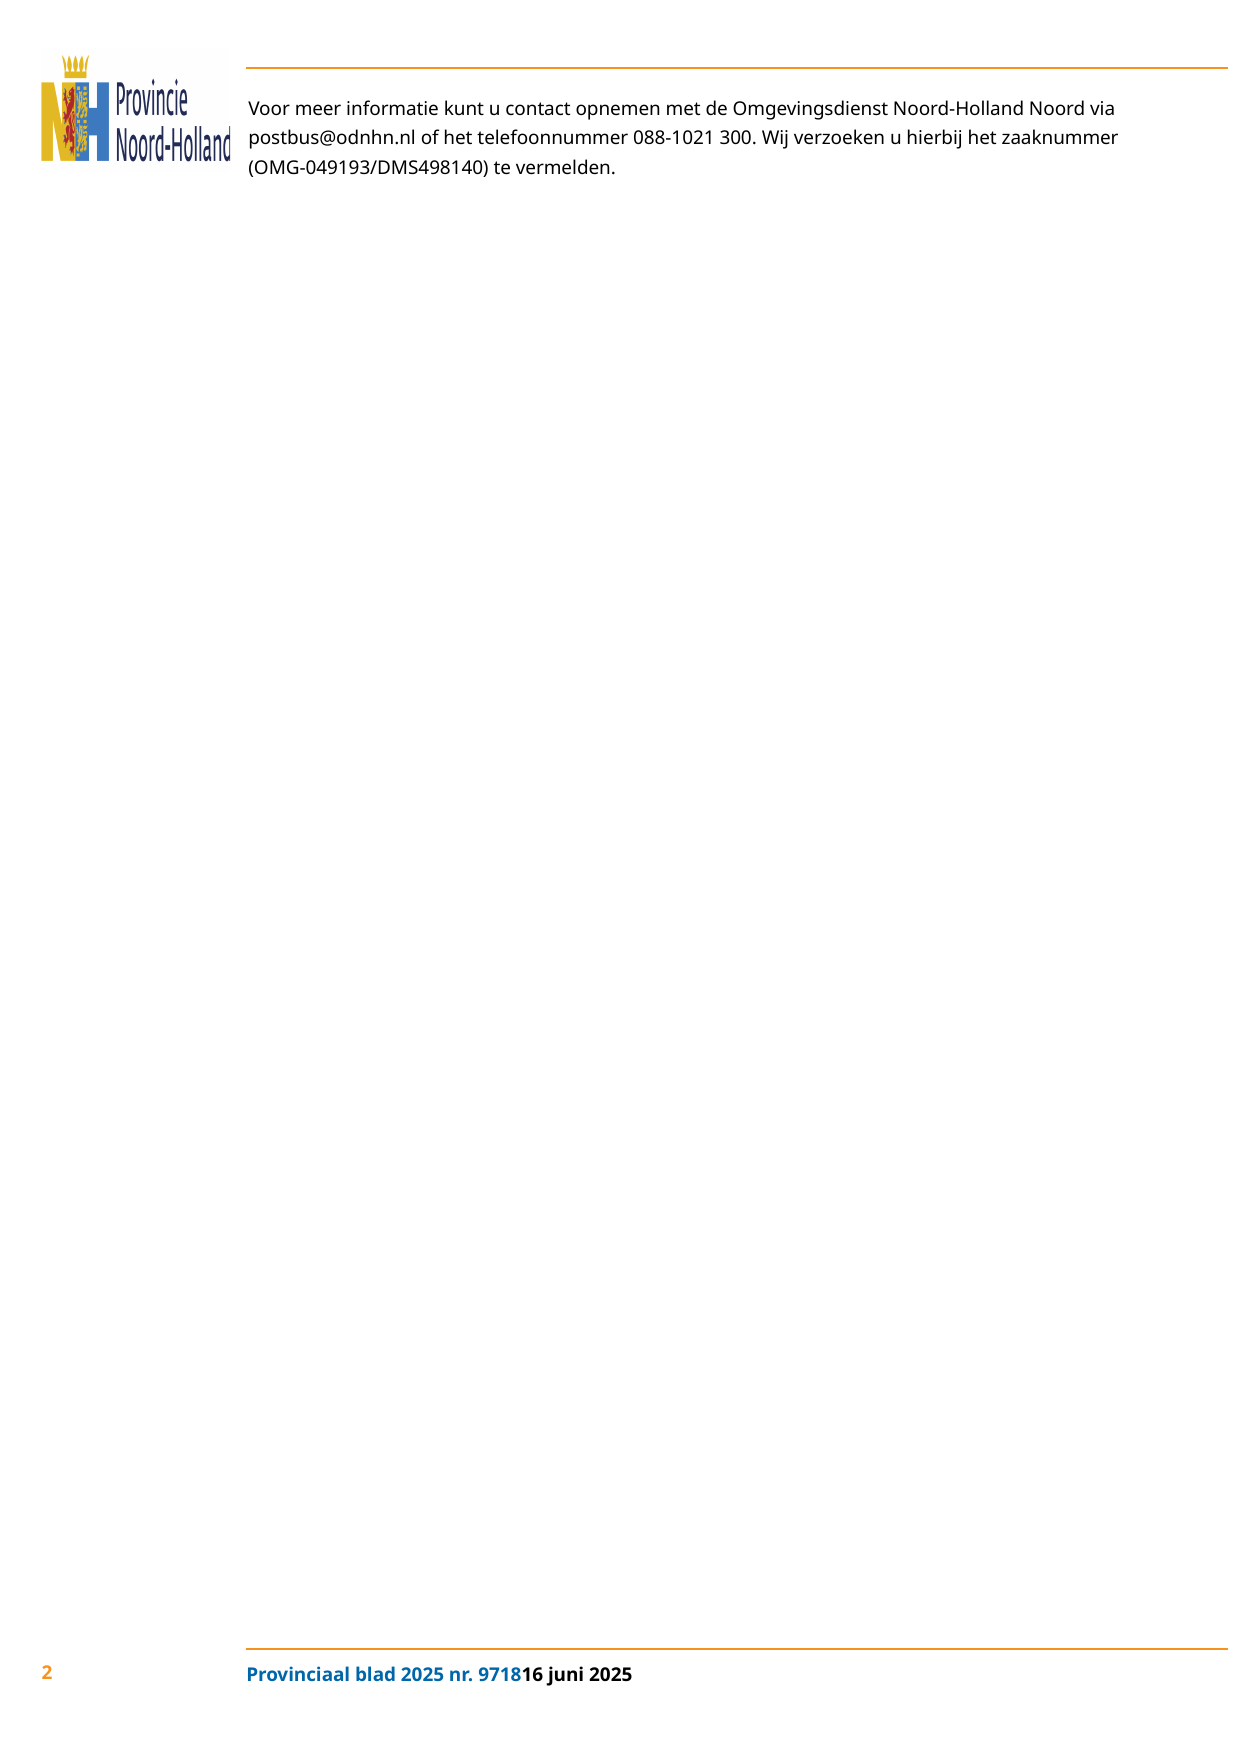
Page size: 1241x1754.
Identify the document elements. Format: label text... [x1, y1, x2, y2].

text Voor meer informatie kunt u contact opnemen met de Omgevingsdienst Noord-Holland Noord via postbus@odnhn.nl of het telefoonnummer 088-1021 300. Wij verzoeken u hierbij het zaaknummer (OMG-049193/DMS498140) te vermelden. [248, 95, 1152, 180]
picture [41, 47, 231, 172]
